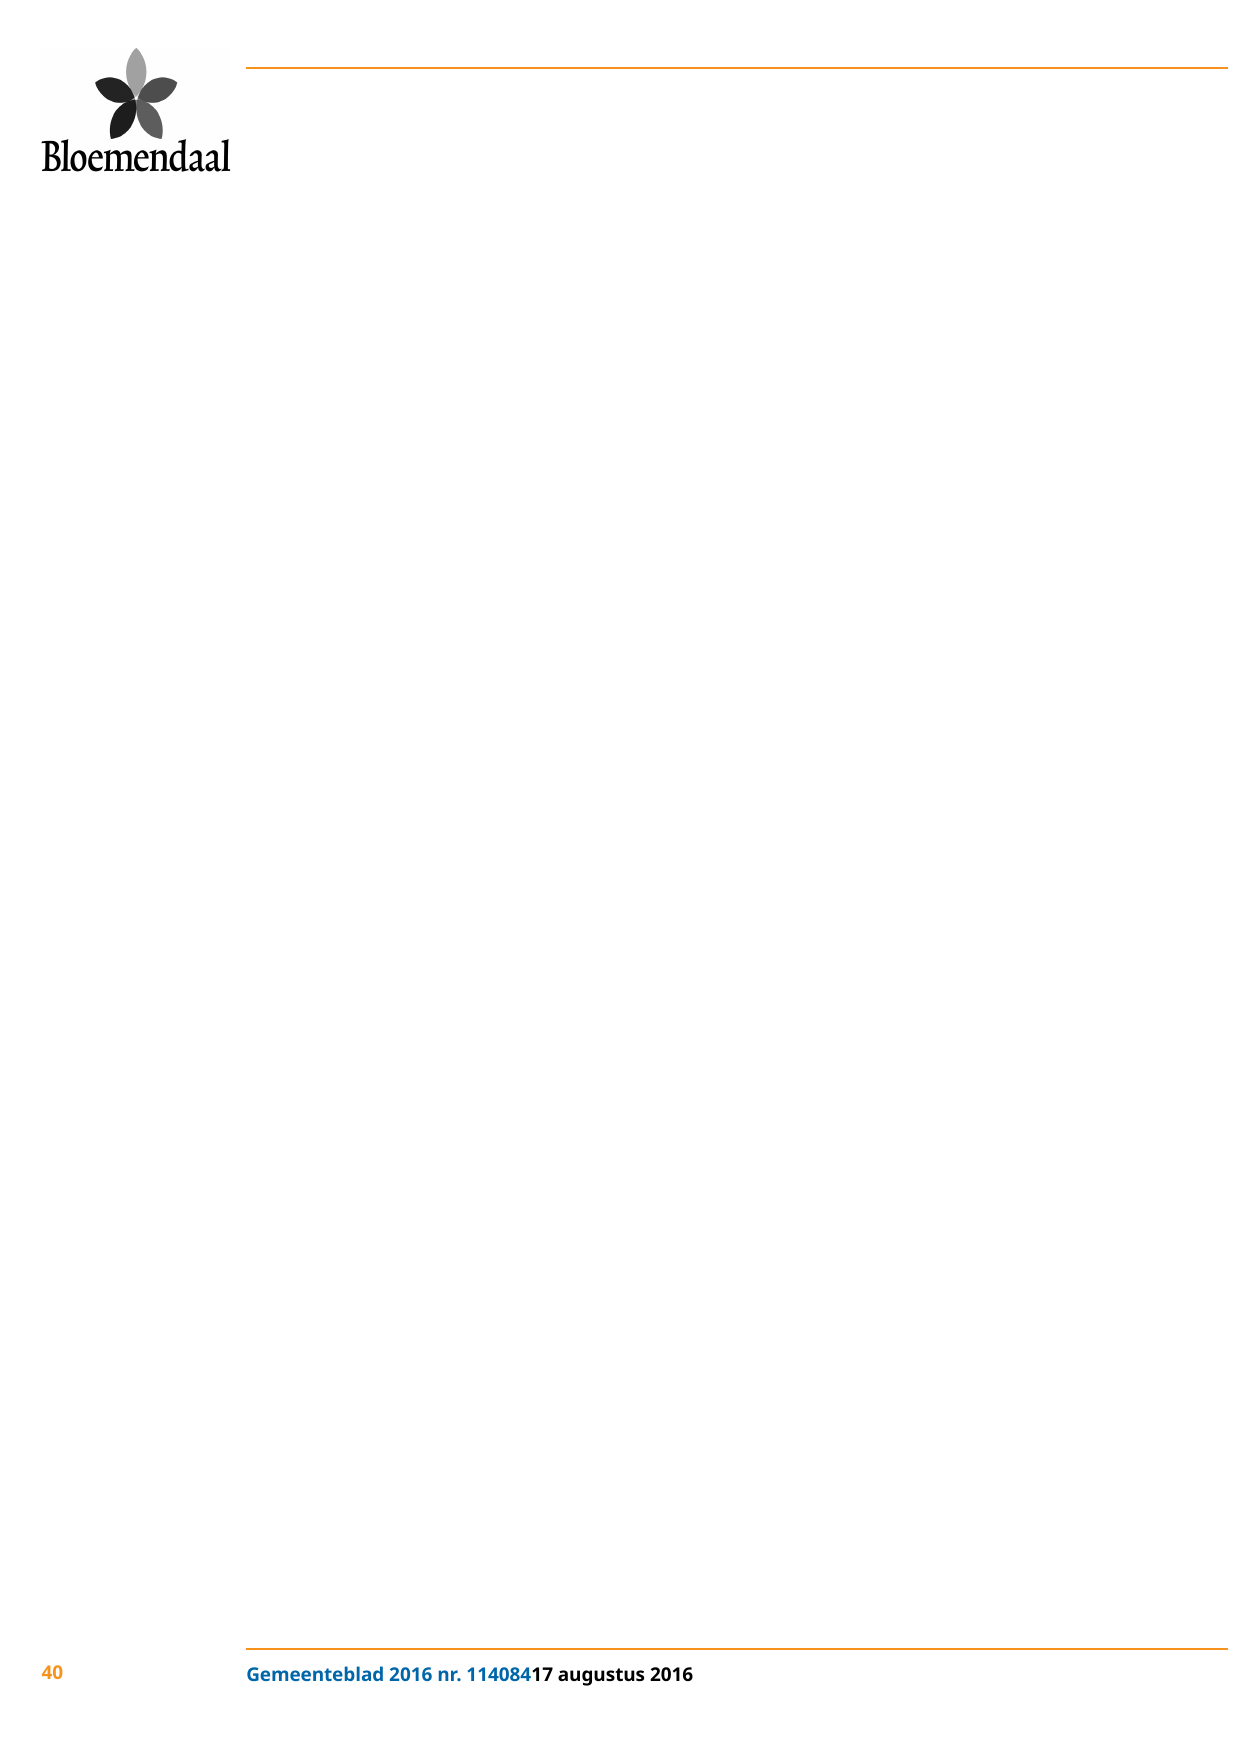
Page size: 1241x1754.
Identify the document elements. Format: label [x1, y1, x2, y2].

picture [41, 47, 231, 172]
